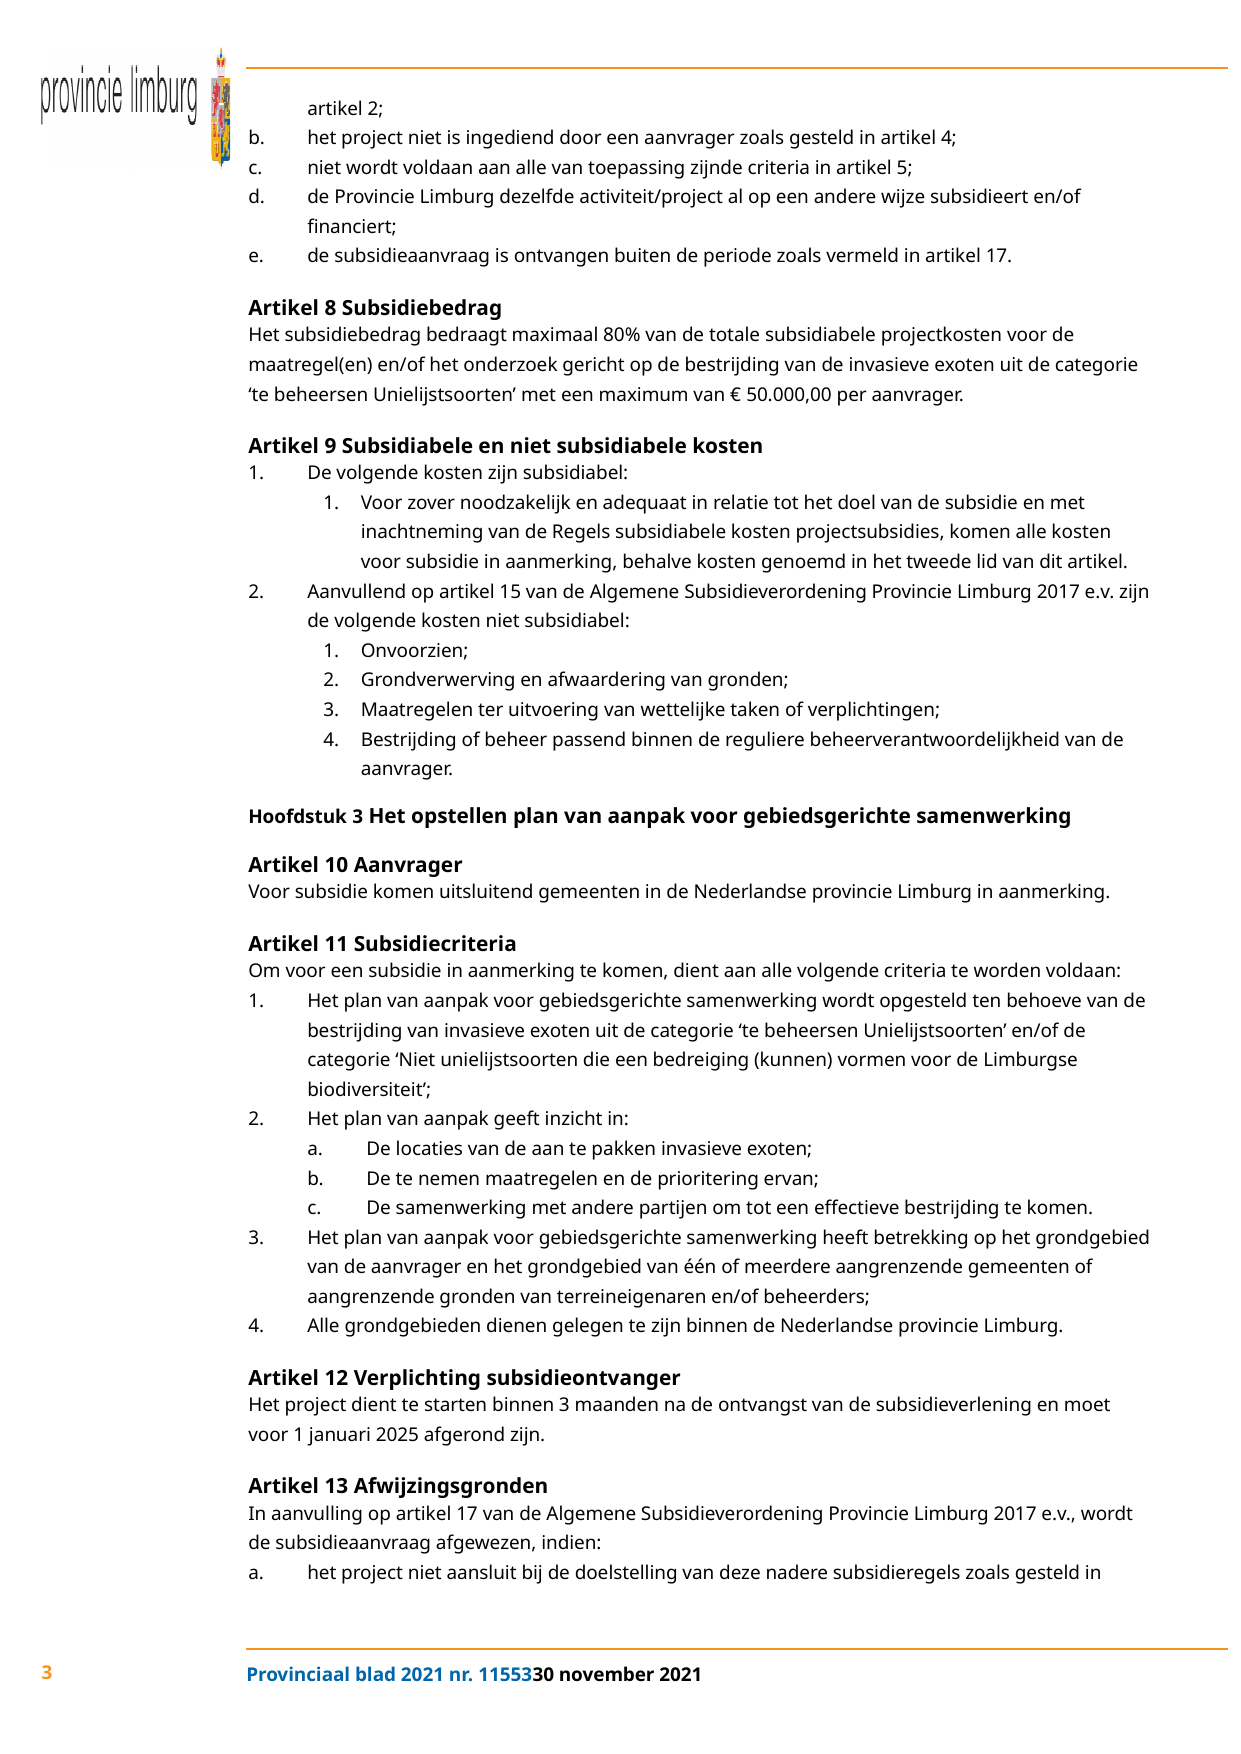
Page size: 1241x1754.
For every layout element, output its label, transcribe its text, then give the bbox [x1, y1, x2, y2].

list Aanvullend op artikel 15 van de Algemene Subsidieverordening Provincie Limburg 2017 e.v. zijn de volgende kosten niet subsidiabel: [248, 578, 1152, 633]
list de subsidieaanvraag is ontvangen buiten de periode zoals vermeld in artikel 17. [248, 243, 1152, 268]
list de Provincie Limburg dezelfde activiteit/project al op een andere wijze subsidieert en/of financiert; [248, 183, 1152, 239]
text Artikel 13 Afwijzingsgronden [248, 1471, 1152, 1500]
list Onvoorzien; [323, 637, 1152, 663]
list Het plan van aanpak voor gebiedsgerichte samenwerking heeft betrekking op het grondgebied van de aanvrager en het grondgebied van één of meerdere aangrenzende gemeenten of aangrenzende gronden van terreineigenaren en/of beheerders; [248, 1224, 1152, 1309]
list Bestrijding of beheer passend binnen de reguliere beheerverantwoordelijkheid van de aanvrager. [323, 726, 1152, 781]
text Artikel 10 Aanvrager [248, 850, 1152, 879]
text Om voor een subsidie in aanmerking te komen, dient aan alle volgende criteria te worden voldaan: [248, 958, 1152, 983]
text Het project dient te starten binnen 3 maanden na de ontvangst van de subsidieverlening en moet voor 1 januari 2025 afgerond zijn. [248, 1391, 1152, 1447]
list artikel 2; [248, 95, 1152, 121]
text Voor subsidie komen uitsluitend gemeenten in de Nederlandse provincie Limburg in aanmerking. [248, 879, 1152, 904]
list De samenwerking met andere partijen om tot een effectieve bestrijding te komen. [307, 1194, 1152, 1220]
text Artikel 9 Subsidiabele en niet subsidiabele kosten [248, 431, 1152, 459]
list Alle grondgebieden dienen gelegen te zijn binnen de Nederlandse provincie Limburg. [248, 1313, 1152, 1338]
text Artikel 11 Subsidiecriteria [248, 929, 1152, 958]
text Het subsidiebedrag bedraagt maximaal 80% van de totale subsidiabele projectkosten voor de maatregel(en) en/of het onderzoek gericht op de bestrijding van de invasieve exoten uit de categorie ‘te beheersen Unielijstsoorten’ met een maximum van € 50.000,00 per aanvrager. [248, 322, 1152, 406]
list niet wordt voldaan aan alle van toepassing zijnde criteria in artikel 5; [248, 154, 1152, 180]
list De te nemen maatregelen en de prioritering ervan; [307, 1165, 1152, 1190]
list Het plan van aanpak voor gebiedsgerichte samenwerking wordt opgesteld ten behoeve van de bestrijding van invasieve exoten uit de categorie ‘te beheersen Unielijstsoorten’ en/of de categorie ‘Niet unielijstsoorten die een bedreiging (kunnen) vormen voor de Limburgse biodiversiteit’; [248, 987, 1152, 1102]
picture [41, 47, 231, 172]
list De volgende kosten zijn subsidiabel: [248, 459, 1152, 485]
list Maatregelen ter uitvoering van wettelijke taken of verplichtingen; [323, 696, 1152, 722]
list De locaties van de aan te pakken invasieve exoten; [307, 1135, 1152, 1161]
list Grondverwerving en afwaardering van gronden; [323, 667, 1152, 692]
list Het plan van aanpak geeft inzicht in: [248, 1106, 1152, 1131]
list het project niet is ingediend door een aanvrager zoals gesteld in artikel 4; [248, 124, 1152, 150]
text In aanvulling op artikel 17 van de Algemene Subsidieverordening Provincie Limburg 2017 e.v., wordt de subsidieaanvraag afgewezen, indien: [248, 1500, 1152, 1555]
text Artikel 8 Subsidiebedrag [248, 293, 1152, 322]
text Artikel 12 Verplichting subsidieontvanger [248, 1363, 1152, 1391]
text Hoofdstuk 3 Het opstellen plan van aanpak voor gebiedsgerichte samenwerking [248, 801, 1152, 829]
list het project niet aansluit bij de doelstelling van deze nadere subsidieregels zoals gesteld in [248, 1559, 1152, 1585]
list Voor zover noodzakelijk en adequaat in relatie tot het doel van de subsidie en met inachtneming van de Regels subsidiabele kosten projectsubsidies, komen alle kosten voor subsidie in aanmerking, behalve kosten genoemd in het tweede lid van dit artikel. [323, 489, 1152, 574]
